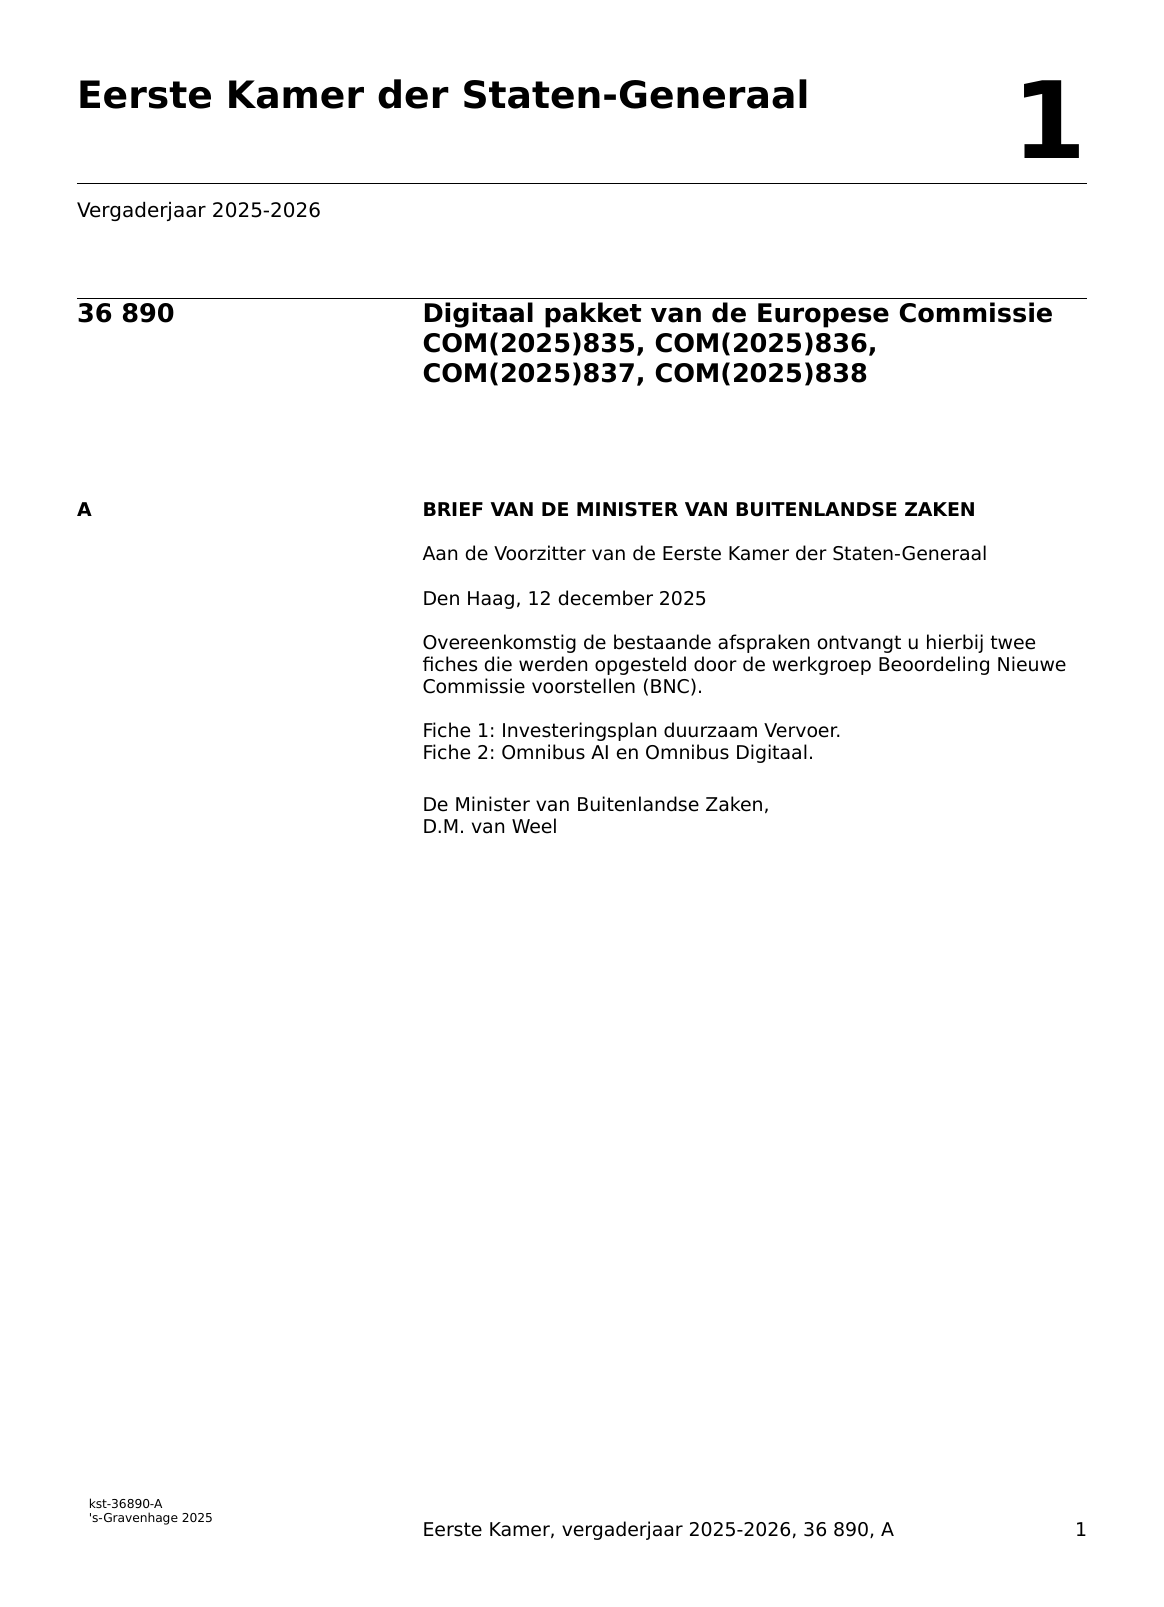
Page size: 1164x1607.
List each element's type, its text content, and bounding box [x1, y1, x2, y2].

text Den Haag, 12 december 2025 [422, 587, 1087, 609]
subtitle 36 890 Digitaal pakket van de Europese Commissie COM(2025)835, COM(2025)836, COM(2025)837, COM(2025)838 [77, 299, 1087, 388]
table_header Eerste Kamer der Staten-Generaal [77, 59, 886, 183]
subtitle A BRIEF VAN DE MINISTER VAN BUITENLANDSE ZAKEN [77, 499, 1087, 521]
text Fiche 2: Omnibus AI en Omnibus Digitaal. [422, 742, 1087, 764]
text De Minister van Buitenlandse Zaken, D.M. van Weel [422, 794, 1087, 838]
text kst-36890-A [88, 1497, 323, 1511]
text Overeenkomstig de bestaande afspraken ontvangt u hierbij twee fiches die werden opgesteld door de werkgroep Beoordeling Nieuwe Commissie voorstellen (BNC). [422, 632, 1087, 697]
table_header 1 [886, 59, 1087, 183]
table_cell Vergaderjaar 2025-2026 [77, 184, 1087, 298]
text 's-Gravenhage 2025 [88, 1511, 323, 1525]
text Fiche 1: Investeringsplan duurzaam Vervoer. [422, 720, 1087, 742]
text Aan de Voorzitter van de Eerste Kamer der Staten-Generaal [422, 543, 1087, 565]
